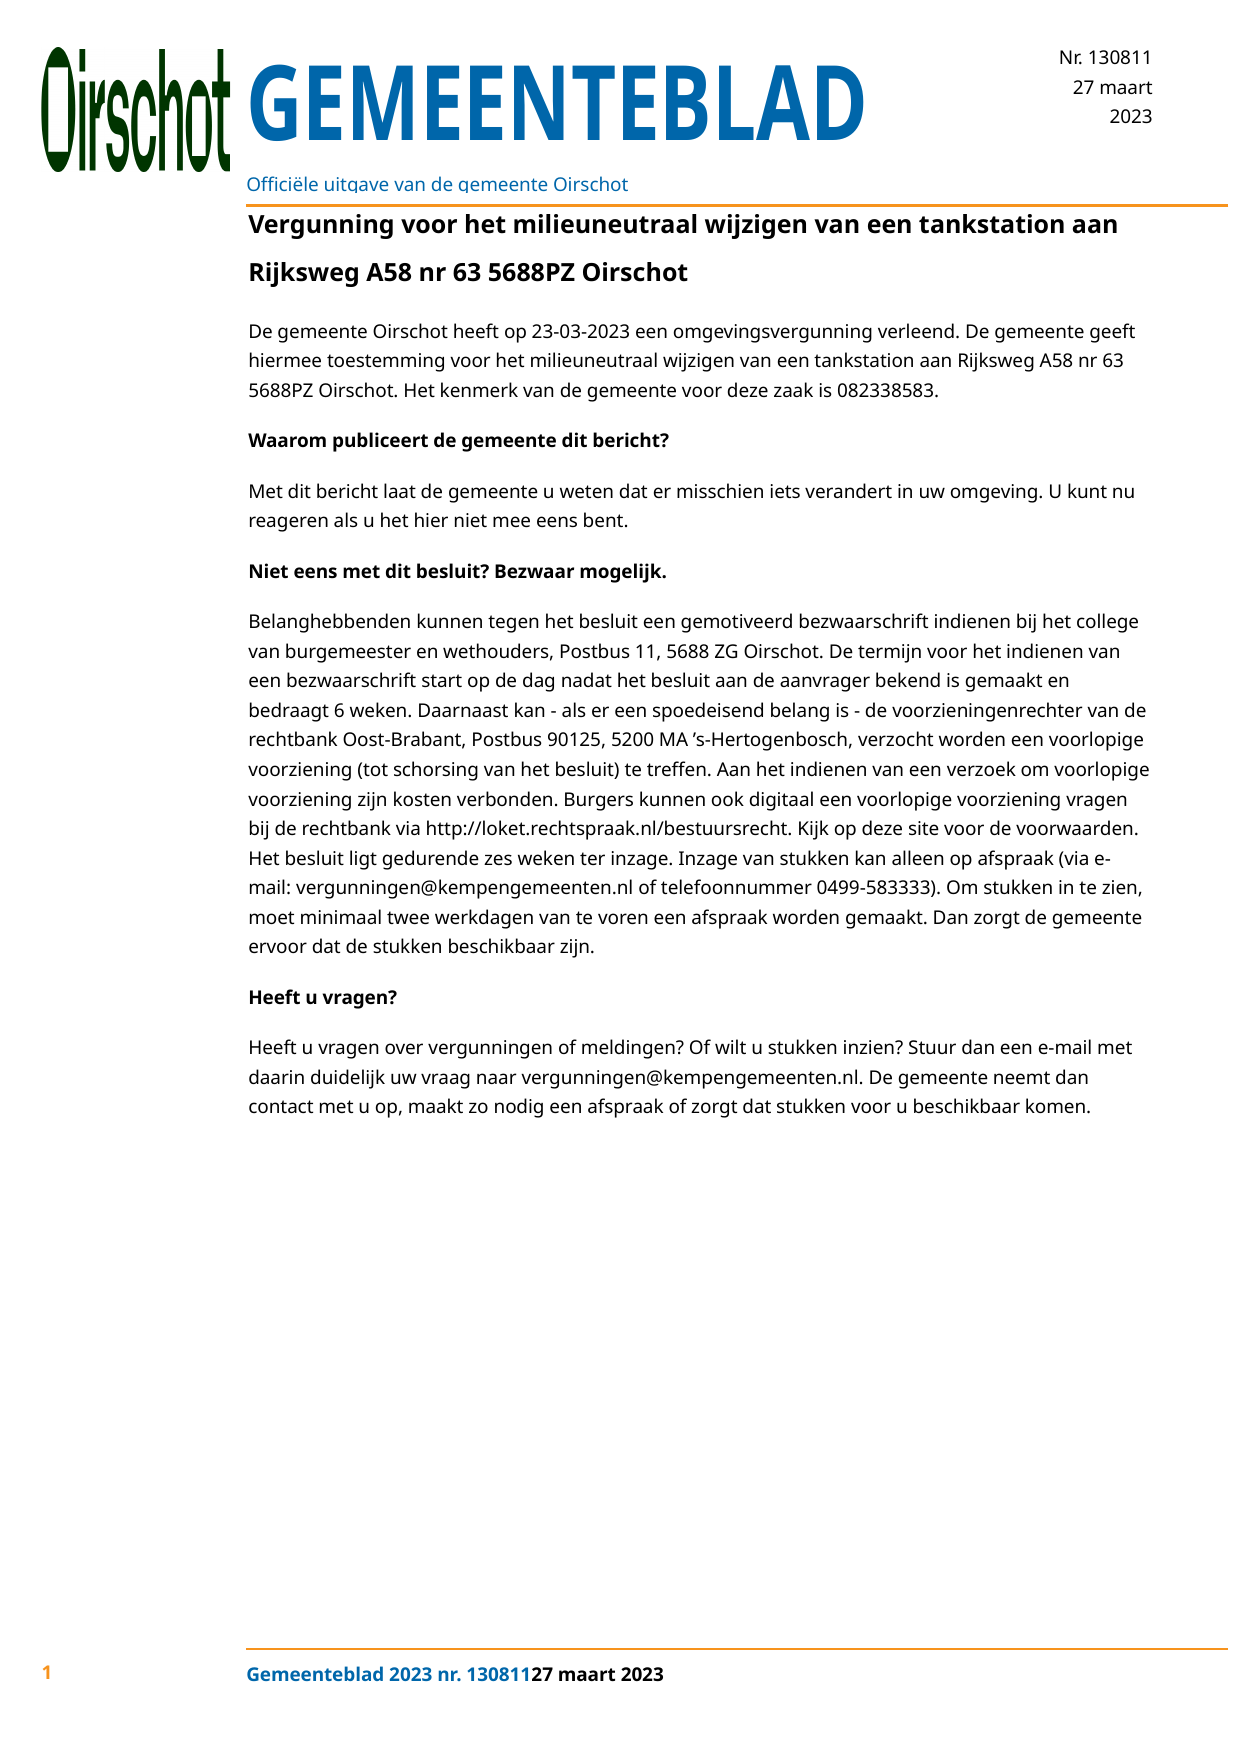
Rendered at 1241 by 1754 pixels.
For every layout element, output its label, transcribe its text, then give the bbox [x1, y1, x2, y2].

text Met dit bericht laat de gemeente u weten dat er misschien iets verandert in uw omgeving. U kunt nu reageren als u het hier niet mee eens bent. [248, 478, 1152, 533]
text Heeft u vragen over vergunningen of meldingen? Of wilt u stukken inzien? Stuur dan een e-mail met daarin duidelijk uw vraag naar vergunningen@kempengemeenten.nl. De gemeente neemt dan contact met u op, maakt zo nodig een afspraak of zorgt dat stukken voor u beschikbaar komen. [248, 1034, 1152, 1119]
text Waarom publiceert de gemeente dit bericht? [248, 427, 1152, 453]
text De gemeente Oirschot heeft op 23-03-2023 een omgevingsvergunning verleend. De gemeente geeft hiermee toestemming voor het milieuneutraal wijzigen van een tankstation aan Rijksweg A58 nr 63 5688PZ Oirschot. Het kenmerk van de gemeente voor deze zaak is 082338583. [248, 318, 1152, 403]
text Heeft u vragen? [248, 984, 1152, 1010]
picture [41, 47, 231, 172]
text Vergunning voor het milieuneutraal wijzigen van een tankstation aan Rijksweg A58 nr 63 5688PZ Oirschot [248, 207, 1152, 288]
text Niet eens met dit besluit? Bezwaar mogelijk. [248, 558, 1152, 584]
text Belanghebbenden kunnen tegen het besluit een gemotiveerd bezwaarschrift indienen bij het college van burgemeester en wethouders, Postbus 11, 5688 ZG Oirschot. De termijn voor het indienen van een bezwaarschrift start op de dag nadat het besluit aan de aanvrager bekend is gemaakt en bedraagt 6 weken. Daarnaast kan - als er een spoedeisend belang is - de voorzieningenrechter van de rechtbank Oost-Brabant, Postbus 90125, 5200 MA ’s-Hertogenbosch, verzocht worden een voorlopige voorziening (tot schorsing van het besluit) te treffen. Aan het indienen van een verzoek om voorlopige voorziening zijn kosten verbonden. Burgers kunnen ook digitaal een voorlopige voorziening vragen bij de rechtbank via http://loket.rechtspraak.nl/bestuursrecht. Kijk op deze site voor de voorwaarden. Het besluit ligt gedurende zes weken ter inzage. Inzage van stukken kan alleen op afspraak (via e-mail: vergunningen@kempengemeenten.nl of telefoonnummer 0499-583333). Om stukken in te zien, moet minimaal twee werkdagen van te voren een afspraak worden gemaakt. Dan zorgt de gemeente ervoor dat de stukken beschikbaar zijn. [248, 608, 1152, 959]
